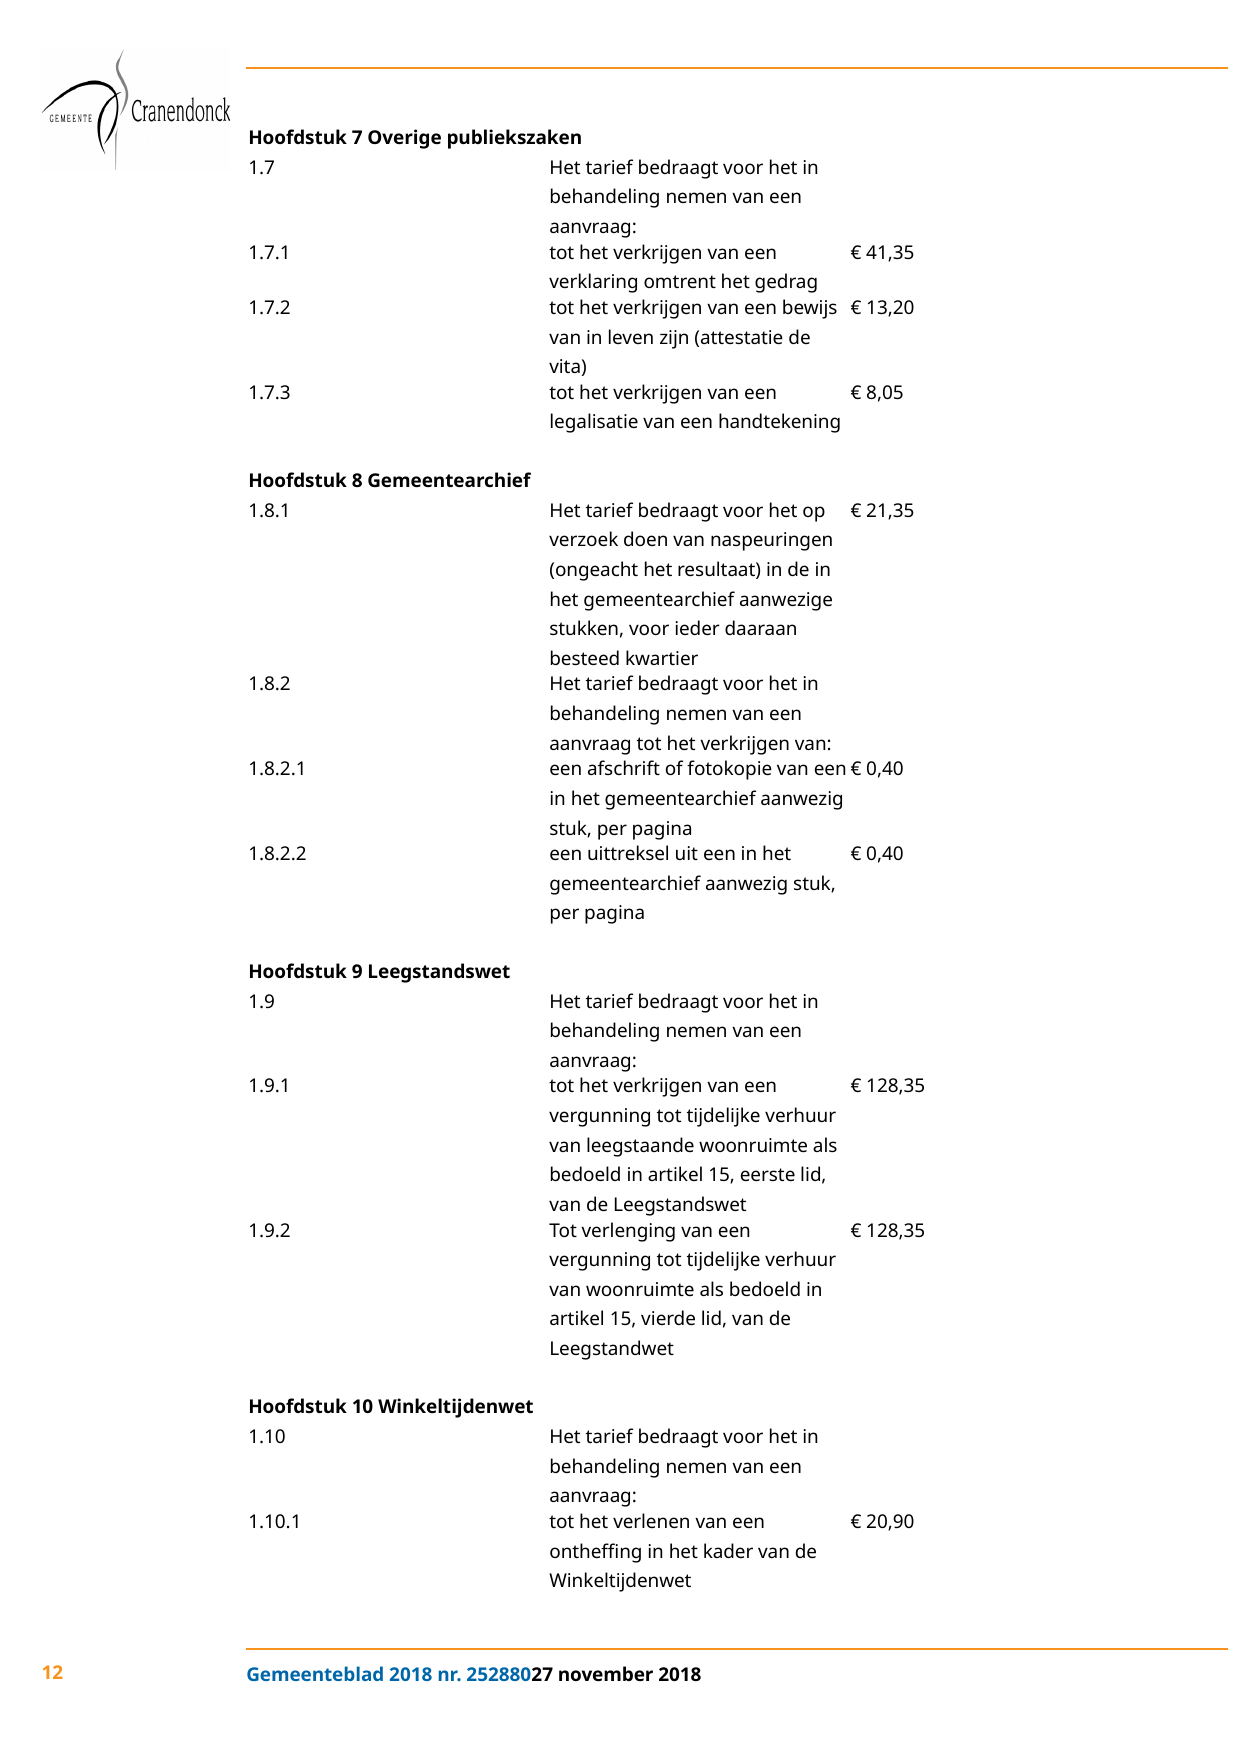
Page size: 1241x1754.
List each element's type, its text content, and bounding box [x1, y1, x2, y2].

table_cell Het tarief bedraagt voor het in behandeling nemen van een aanvraag tot het verkrijgen van: [549, 671, 850, 756]
table_cell 1.7.2 [248, 294, 549, 379]
table_cell een uittreksel uit een in het gemeentearchief aanwezig stuk, per pagina [549, 840, 850, 925]
table_header 1.10 [248, 1423, 549, 1508]
table_cell tot het verlenen van een ontheffing in het kader van de Winkeltijdenwet [549, 1508, 850, 1593]
table_cell € 0,40 [850, 840, 1152, 925]
table_cell € 128,35 [850, 1073, 1152, 1217]
table_header Het tarief bedraagt voor het in behandeling nemen van een aanvraag: [549, 1423, 850, 1508]
table_header Het tarief bedraagt voor het in behandeling nemen van een aanvraag: [549, 988, 850, 1073]
table_cell 1.8.2.1 [248, 756, 549, 840]
table_cell 1.10.1 [248, 1508, 549, 1593]
table_header € 21,35 [850, 497, 1152, 671]
table_header Het tarief bedraagt voor het op verzoek doen van naspeuringen (ongeacht het resultaat) in de in het gemeentearchief aanwezige stukken, voor ieder daaraan besteed kwartier [549, 497, 850, 671]
table_header 1.9 [248, 988, 549, 1073]
table_header [850, 988, 1152, 1073]
table_cell 1.8.2.2 [248, 840, 549, 925]
table_cell 1.9.2 [248, 1217, 549, 1361]
text Hoofdstuk 7 Overige publiekszaken [248, 124, 1152, 150]
picture [41, 47, 231, 172]
table_cell 1.7.1 [248, 239, 549, 294]
table_cell [850, 671, 1152, 756]
table_header Het tarief bedraagt voor het in behandeling nemen van een aanvraag: [549, 154, 850, 239]
table_header [850, 154, 1152, 239]
table_cell € 20,90 [850, 1508, 1152, 1593]
table_cell € 128,35 [850, 1217, 1152, 1361]
table_cell Tot verlenging van een vergunning tot tijdelijke verhuur van woonruimte als bedoeld in artikel 15, vierde lid, van de Leegstandwet [549, 1217, 850, 1361]
table_cell tot het verkrijgen van een legalisatie van een handtekening [549, 379, 850, 434]
table_cell € 41,35 [850, 239, 1152, 294]
table_cell een afschrift of fotokopie van een in het gemeentearchief aanwezig stuk, per pagina [549, 756, 850, 840]
table_cell tot het verkrijgen van een vergunning tot tijdelijke verhuur van leegstaande woonruimte als bedoeld in artikel 15, eerste lid, van de Leegstandswet [549, 1073, 850, 1217]
text Hoofdstuk 10 Winkeltijdenwet [248, 1394, 1152, 1419]
table_cell € 13,20 [850, 294, 1152, 379]
table_header 1.7 [248, 154, 549, 239]
table_cell € 0,40 [850, 756, 1152, 840]
table_cell 1.8.2 [248, 671, 549, 756]
table_header 1.8.1 [248, 497, 549, 671]
table_cell tot het verkrijgen van een verklaring omtrent het gedrag [549, 239, 850, 294]
table_header [850, 1423, 1152, 1508]
text Hoofdstuk 8 Gemeentearchief [248, 467, 1152, 493]
text Hoofdstuk 9 Leegstandswet [248, 958, 1152, 984]
table_cell € 8,05 [850, 379, 1152, 434]
table_cell 1.9.1 [248, 1073, 549, 1217]
table_cell 1.7.3 [248, 379, 549, 434]
table_cell tot het verkrijgen van een bewijs van in leven zijn (attestatie de vita) [549, 294, 850, 379]
